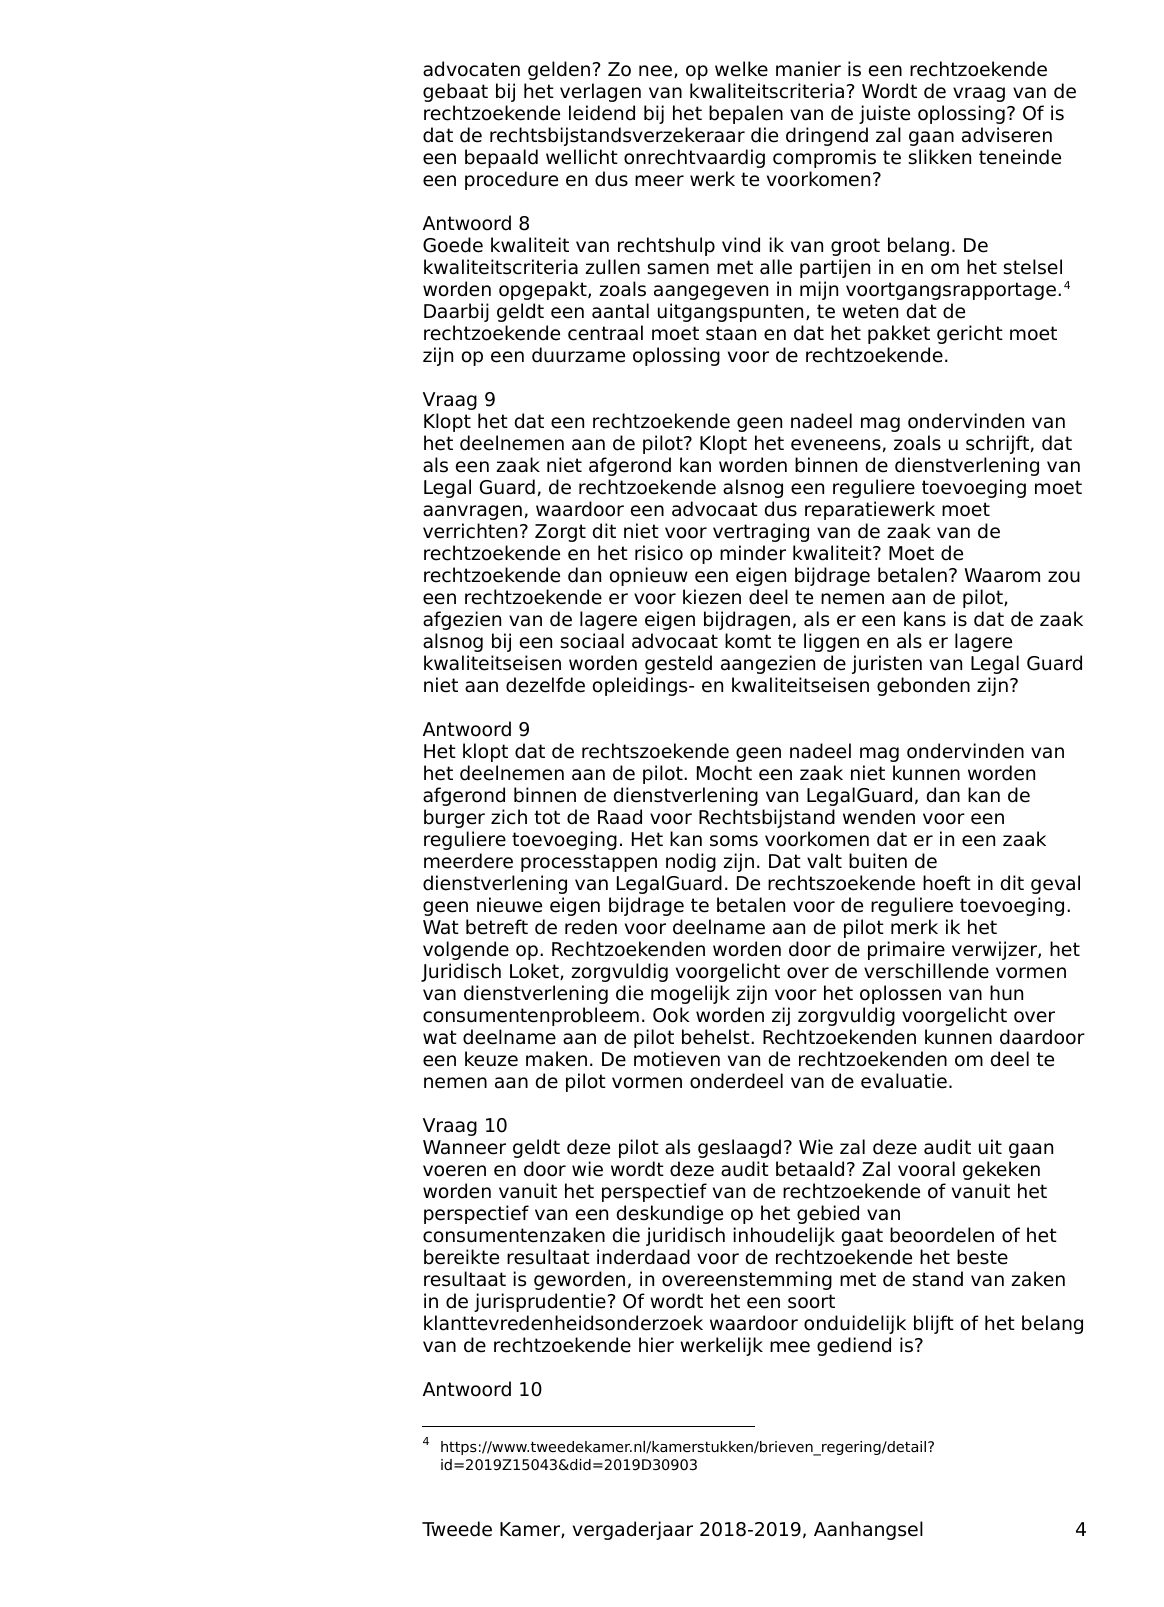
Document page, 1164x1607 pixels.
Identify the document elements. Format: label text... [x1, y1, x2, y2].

text advocaten gelden? Zo nee, op welke manier is een rechtzoekende gebaat bij het verlagen van kwaliteitscriteria? Wordt de vraag van de rechtzoekende leidend bij het bepalen van de juiste oplossing? Of is dat de rechtsbijstandsverzekeraar die dringend zal gaan adviseren een bepaald wellicht onrechtvaardig compromis te slikken teneinde een procedure en dus meer werk te voorkomen? [422, 59, 1087, 191]
text Vraag 9 [422, 389, 1087, 411]
text Klopt het dat een rechtzoekende geen nadeel mag ondervinden van het deelnemen aan de pilot? Klopt het eveneens, zoals u schrijft, dat als een zaak niet afgerond kan worden binnen de dienstverlening van Legal Guard, de rechtzoekende alsnog een reguliere toevoeging moet aanvragen, waardoor een advocaat dus reparatiewerk moet verrichten? Zorgt dit niet voor vertraging van de zaak van de rechtzoekende en het risico op minder kwaliteit? Moet de rechtzoekende dan opnieuw een eigen bijdrage betalen? Waarom zou een rechtzoekende er voor kiezen deel te nemen aan de pilot, afgezien van de lagere eigen bijdragen, als er een kans is dat de zaak alsnog bij een sociaal advocaat komt te liggen en als er lagere kwaliteitseisen worden gesteld aangezien de juristen van Legal Guard niet aan dezelfde opleidings- en kwaliteitseisen gebonden zijn? [422, 411, 1087, 697]
text Wat betreft de reden voor deelname aan de pilot merk ik het volgende op. Rechtzoekenden worden door de primaire verwijzer, het Juridisch Loket, zorgvuldig voorgelicht over de verschillende vormen van dienstverlening die mogelijk zijn voor het oplossen van hun consumentenprobleem. Ook worden zij zorgvuldig voorgelicht over wat deelname aan de pilot behelst. Rechtzoekenden kunnen daardoor een keuze maken. De motieven van de rechtzoekenden om deel te nemen aan de pilot vormen onderdeel van de evaluatie. [422, 917, 1087, 1093]
text Vraag 10 [422, 1115, 1087, 1137]
text Antwoord 9 [422, 719, 1087, 741]
text Goede kwaliteit van rechtshulp vind ik van groot belang. De kwaliteitscriteria zullen samen met alle partijen in en om het stelsel worden opgepakt, zoals aangegeven in mijn voortgangsrapportage. Daarbij geldt een aantal uitgangspunten, te weten dat de rechtzoekende centraal moet staan en dat het pakket gericht moet zijn op een duurzame oplossing voor de rechtzoekende. [422, 235, 1087, 367]
text https://www.tweedekamer.nl/kamerstukken/brieven_regering/detail?id=2019Z15043&did=2019D30903 [422, 1435, 1087, 1474]
text Antwoord 8 [422, 213, 1087, 235]
text Antwoord 10 [422, 1379, 1087, 1401]
text Wanneer geldt deze pilot als geslaagd? Wie zal deze audit uit gaan voeren en door wie wordt deze audit betaald? Zal vooral gekeken worden vanuit het perspectief van de rechtzoekende of vanuit het perspectief van een deskundige op het gebied van consumentenzaken die juridisch inhoudelijk gaat beoordelen of het bereikte resultaat inderdaad voor de rechtzoekende het beste resultaat is geworden, in overeenstemming met de stand van zaken in de jurisprudentie? Of wordt het een soort klanttevredenheidsonderzoek waardoor onduidelijk blijft of het belang van de rechtzoekende hier werkelijk mee gediend is? [422, 1137, 1087, 1357]
text Het klopt dat de rechtszoekende geen nadeel mag ondervinden van het deelnemen aan de pilot. Mocht een zaak niet kunnen worden afgerond binnen de dienstverlening van LegalGuard, dan kan de burger zich tot de Raad voor Rechtsbijstand wenden voor een reguliere toevoeging. Het kan soms voorkomen dat er in een zaak meerdere processtappen nodig zijn. Dat valt buiten de dienstverlening van LegalGuard. De rechtszoekende hoeft in dit geval geen nieuwe eigen bijdrage te betalen voor de reguliere toevoeging. [422, 741, 1087, 917]
